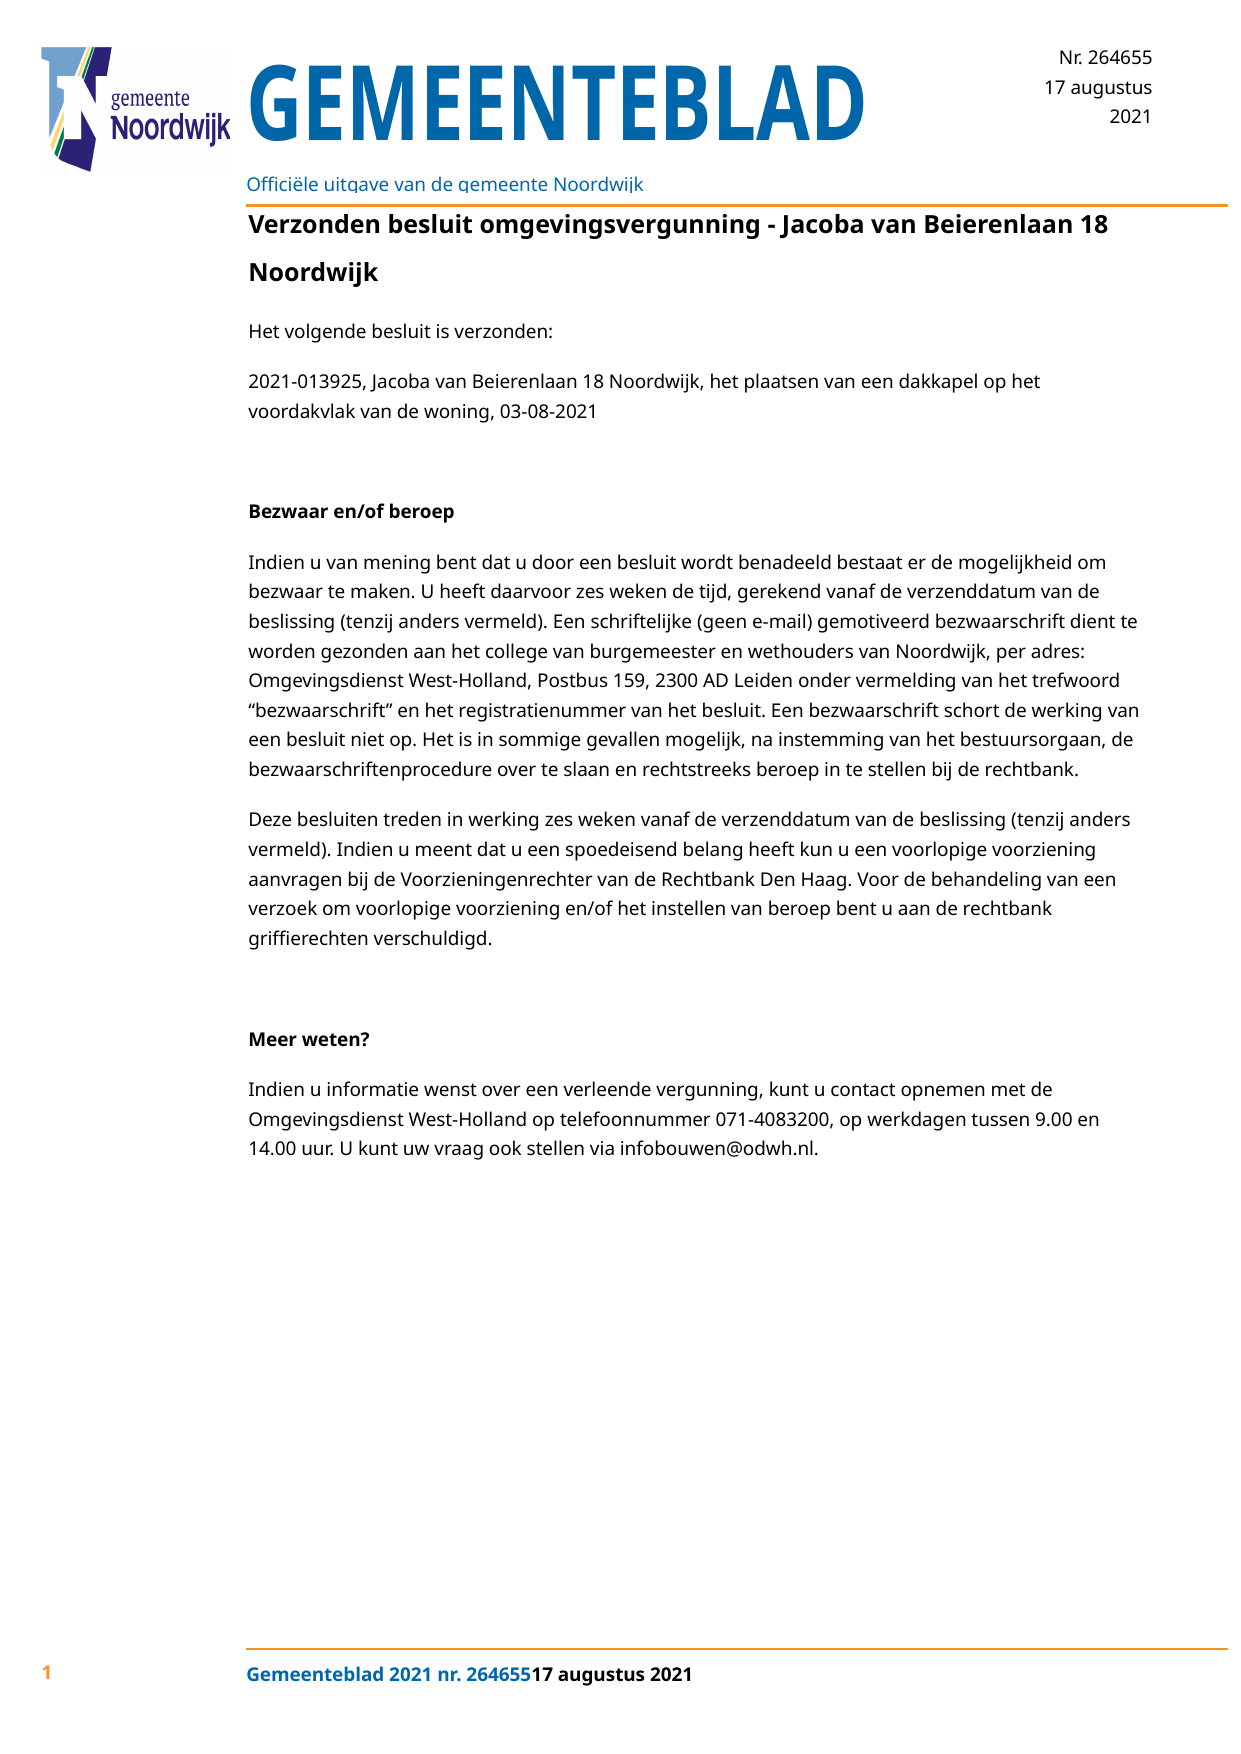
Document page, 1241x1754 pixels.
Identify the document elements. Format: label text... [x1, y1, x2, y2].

text Verzonden besluit omgevingsvergunning - Jacoba van Beierenlaan 18 Noordwijk [248, 207, 1152, 288]
text Indien u informatie wenst over een verleende vergunning, kunt u contact opnemen met de Omgevingsdienst West-Holland op telefoonnummer 071-4083200, op werkdagen tussen 9.00 en 14.00 uur. U kunt uw vraag ook stellen via infobouwen@odwh.nl. [248, 1076, 1152, 1161]
text Het volgende besluit is verzonden: [248, 318, 1152, 344]
text Meer weten? [248, 1026, 1152, 1052]
text Bezwaar en/of beroep [248, 499, 1152, 524]
text Deze besluiten treden in werking zes weken vanaf de verzenddatum van de beslissing (tenzij anders vermeld). Indien u meent dat u een spoedeisend belang heeft kun u een voorlopige voorziening aanvragen bij de Voorzieningenrechter van de Rechtbank Den Haag. Voor de behandeling van een verzoek om voorlopige voorziening en/of het instellen van beroep bent u aan de rechtbank griffierechten verschuldigd. [248, 807, 1152, 951]
text Indien u van mening bent dat u door een besluit wordt benadeeld bestaat er de mogelijkheid om bezwaar te maken. U heeft daarvoor zes weken de tijd, gerekend vanaf de verzenddatum van de beslissing (tenzij anders vermeld). Een schriftelijke (geen e-mail) gemotiveerd bezwaarschrift dient te worden gezonden aan het college van burgemeester en wethouders van Noordwijk, per adres: Omgevingsdienst West-Holland, Postbus 159, 2300 AD Leiden onder vermelding van het trefwoord “bezwaarschrift” en het registratienummer van het besluit. Een bezwaarschrift schort de werking van een besluit niet op. Het is in sommige gevallen mogelijk, na instemming van het bestuursorgaan, de bezwaarschriftenprocedure over te slaan en rechtstreeks beroep in te stellen bij de rechtbank. [248, 549, 1152, 782]
picture [41, 47, 231, 172]
text 2021-013925, Jacoba van Beierenlaan 18 Noordwijk, het plaatsen van een dakkapel op het voordakvlak van de woning, 03-08-2021 [248, 368, 1152, 424]
